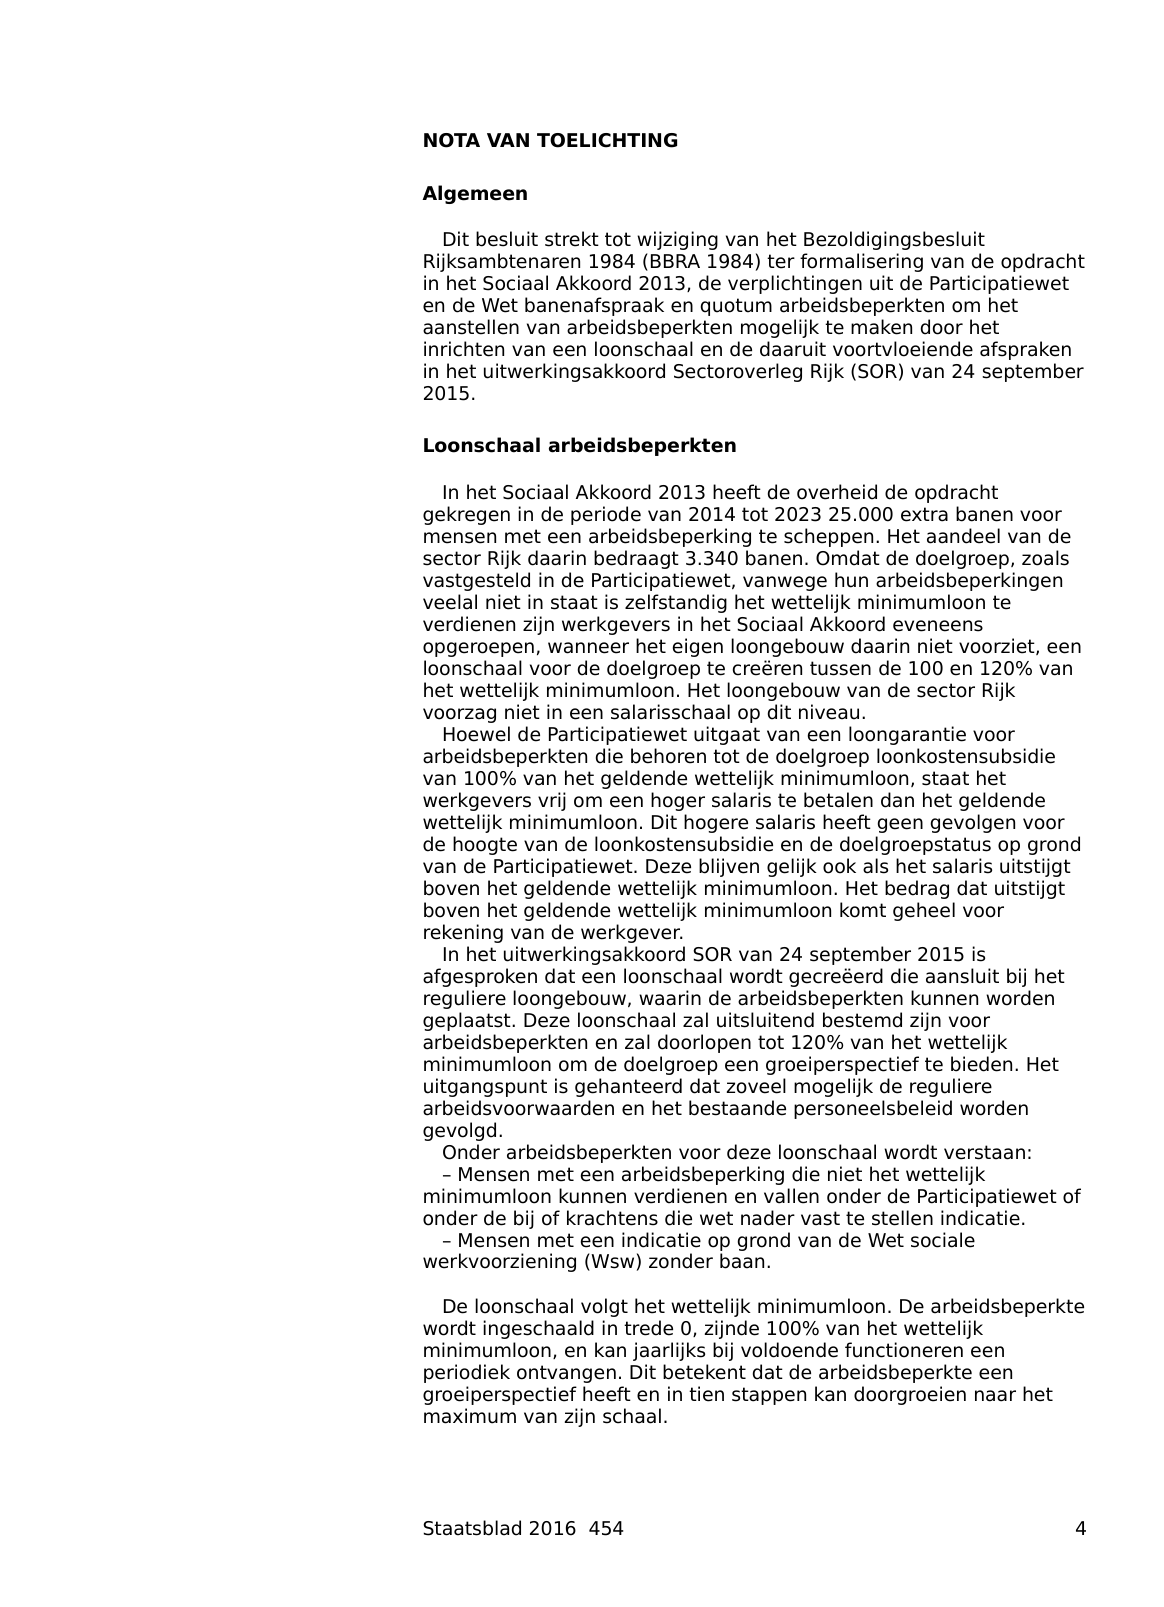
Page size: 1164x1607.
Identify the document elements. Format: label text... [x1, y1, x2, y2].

text In het uitwerkingsakkoord SOR van 24 september 2015 is afgesproken dat een loonschaal wordt gecreëerd die aansluit bij het reguliere loongebouw, waarin de arbeidsbeperkten kunnen worden geplaatst. Deze loonschaal zal uitsluitend bestemd zijn voor arbeidsbeperkten en zal doorlopen tot 120% van het wettelijk minimumloon om de doelgroep een groeiperspectief te bieden. Het uitgangspunt is gehanteerd dat zoveel mogelijk de reguliere arbeidsvoorwaarden en het bestaande personeelsbeleid worden gevolgd. [422, 944, 1087, 1142]
text In het Sociaal Akkoord 2013 heeft de overheid de opdracht gekregen in de periode van 2014 tot 2023 25.000 extra banen voor mensen met een arbeidsbeperking te scheppen. Het aandeel van de sector Rijk daarin bedraagt 3.340 banen. Omdat de doelgroep, zoals vastgesteld in de Participatiewet, vanwege hun arbeidsbeperkingen veelal niet in staat is zelfstandig het wettelijk minimumloon te verdienen zijn werkgevers in het Sociaal Akkoord eveneens opgeroepen, wanneer het eigen loongebouw daarin niet voorziet, een loonschaal voor de doelgroep te creëren tussen de 100 en 120% van het wettelijk minimumloon. Het loongebouw van de sector Rijk voorzag niet in een salarisschaal op dit niveau. [422, 482, 1087, 724]
text Dit besluit strekt tot wijziging van het Bezoldigingsbesluit Rijksambtenaren 1984 (BBRA 1984) ter formalisering van de opdracht in het Sociaal Akkoord 2013, de verplichtingen uit de Participatiewet en de Wet banenafspraak en quotum arbeidsbeperkten om het aanstellen van arbeidsbeperkten mogelijk te maken door het inrichten van een loonschaal en de daaruit voortvloeiende afspraken in het uitwerkingsakkoord Sectoroverleg Rijk (SOR) van 24 september 2015. [422, 229, 1087, 405]
text De loonschaal volgt het wettelijk minimumloon. De arbeidsbeperkte wordt ingeschaald in trede 0, zijnde 100% van het wettelijk minimumloon, en kan jaarlijks bij voldoende functioneren een periodiek ontvangen. Dit betekent dat de arbeidsbeperkte een groeiperspectief heeft en in tien stappen kan doorgroeien naar het maximum van zijn schaal. [422, 1296, 1087, 1427]
subtitle Algemeen [422, 182, 1087, 204]
subtitle NOTA VAN TOELICHTING [422, 130, 1087, 152]
text – Mensen met een arbeidsbeperking die niet het wettelijk minimumloon kunnen verdienen en vallen onder de Participatiewet of onder de bij of krachtens die wet nader vast te stellen indicatie. [422, 1163, 1087, 1229]
text Hoewel de Participatiewet uitgaat van een loongarantie voor arbeidsbeperkten die behoren tot de doelgroep loonkostensubsidie van 100% van het geldende wettelijk minimumloon, staat het werkgevers vrij om een hoger salaris te betalen dan het geldende wettelijk minimumloon. Dit hogere salaris heeft geen gevolgen voor de hoogte van de loonkostensubsidie en de doelgroepstatus op grond van de Participatiewet. Deze blijven gelijk ook als het salaris uitstijgt boven het geldende wettelijk minimumloon. Het bedrag dat uitstijgt boven het geldende wettelijk minimumloon komt geheel voor rekening van de werkgever. [422, 724, 1087, 944]
text Onder arbeidsbeperkten voor deze loonschaal wordt verstaan: [422, 1142, 1087, 1163]
subtitle Loonschaal arbeidsbeperkten [422, 435, 1087, 457]
text – Mensen met een indicatie op grond van de Wet sociale werkvoorziening (Wsw) zonder baan. [422, 1229, 1087, 1273]
